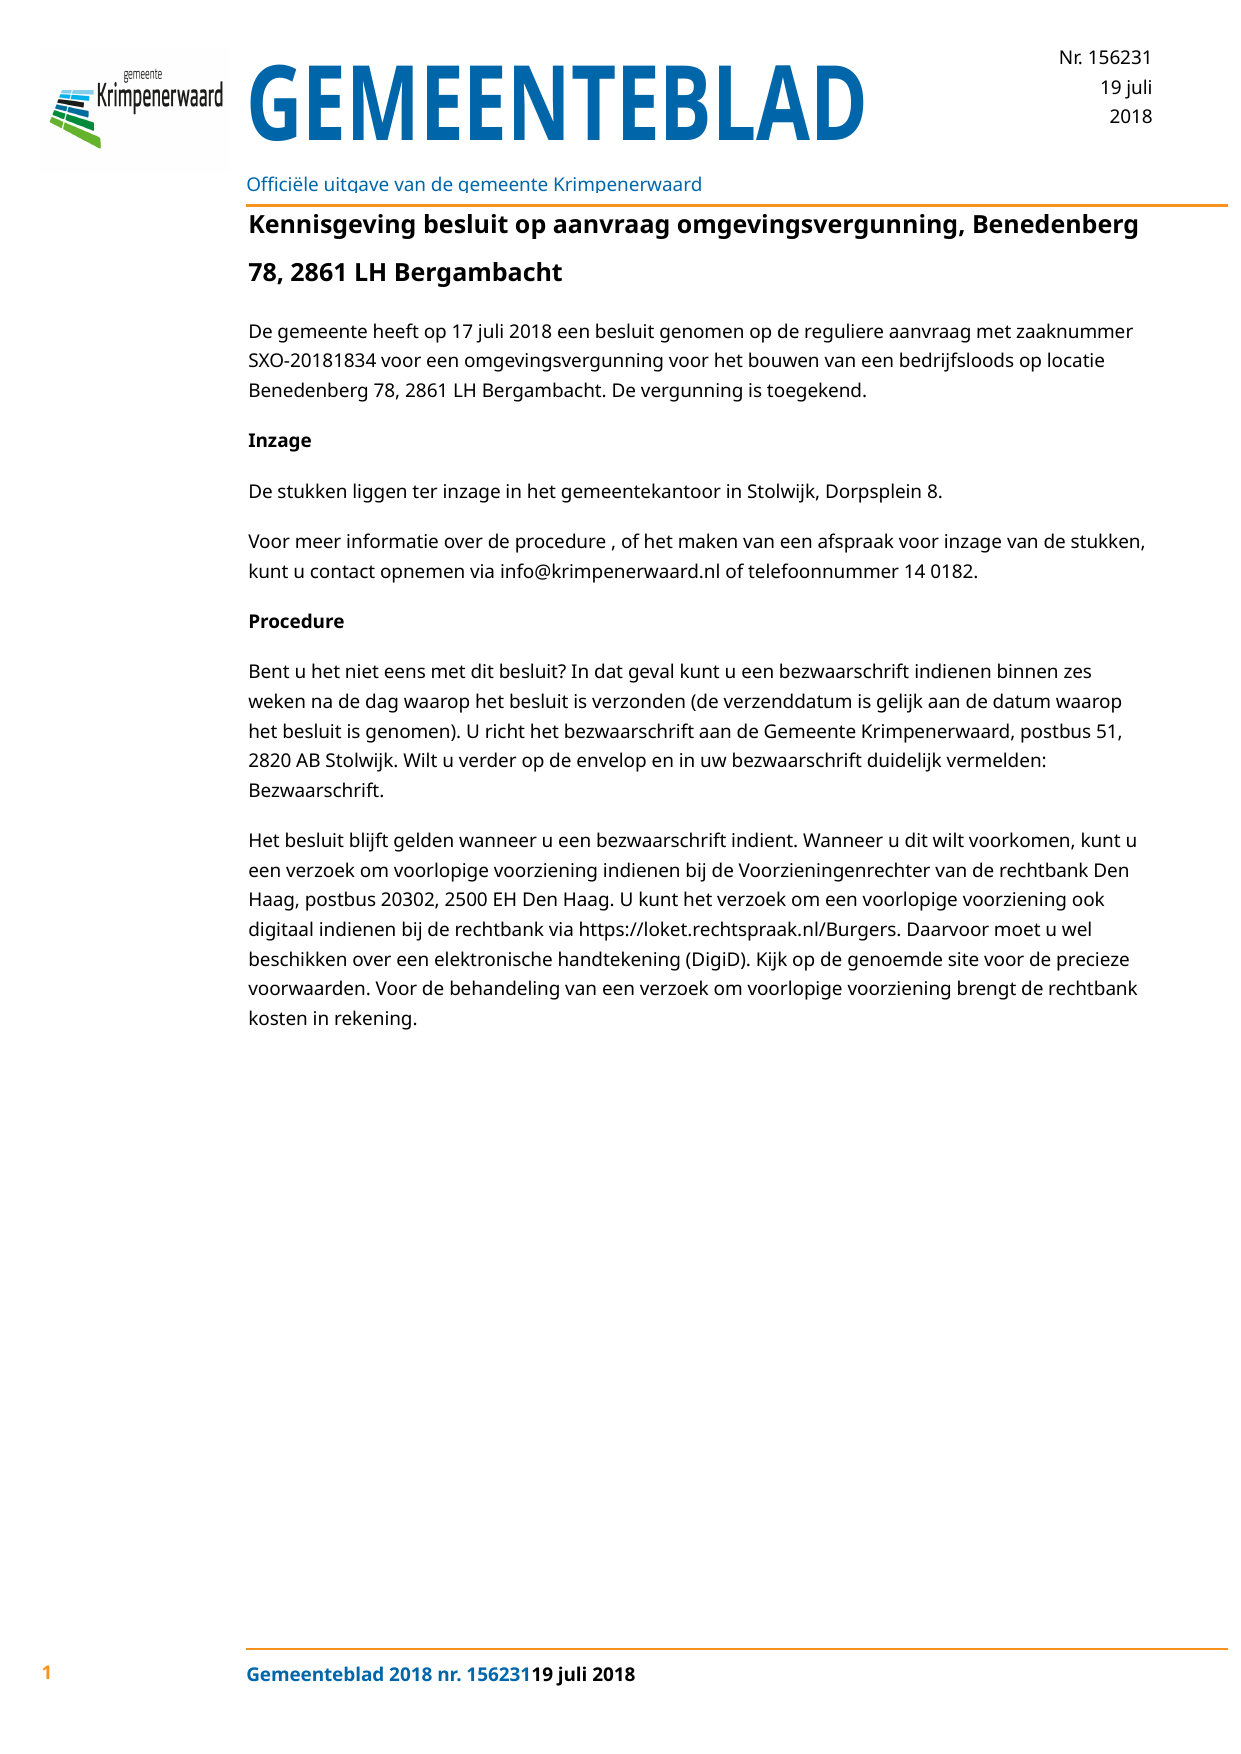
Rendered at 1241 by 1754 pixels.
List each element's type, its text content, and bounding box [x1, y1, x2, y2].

text Kennisgeving besluit op aanvraag omgevingsvergunning, Benedenberg 78, 2861 LH Bergambacht [248, 207, 1152, 288]
text Procedure [248, 608, 1152, 634]
text Inzage [248, 427, 1152, 453]
text Het besluit blijft gelden wanneer u een bezwaarschrift indient. Wanneer u dit wilt voorkomen, kunt u een verzoek om voorlopige voorziening indienen bij de Voorzieningenrechter van de rechtbank Den Haag, postbus 20302, 2500 EH Den Haag. U kunt het verzoek om een voorlopige voorziening ook digitaal indienen bij de rechtbank via https://loket.rechtspraak.nl/Burgers. Daarvoor moet u wel beschikken over een elektronische handtekening (DigiD). Kijk op de genoemde site voor de precieze voorwaarden. Voor de behandeling van een verzoek om voorlopige voorziening brengt de rechtbank kosten in rekening. [248, 827, 1152, 1031]
text De gemeente heeft op 17 juli 2018 een besluit genomen op de reguliere aanvraag met zaaknummer SXO-20181834 voor een omgevingsvergunning voor het bouwen van een bedrijfsloods op locatie Benedenberg 78, 2861 LH Bergambacht. De vergunning is toegekend. [248, 318, 1152, 403]
text Bent u het niet eens met dit besluit? In dat geval kunt u een bezwaarschrift indienen binnen zes weken na de dag waarop het besluit is verzonden (de verzenddatum is gelijk aan de datum waarop het besluit is genomen). U richt het bezwaarschrift aan de Gemeente Krimpenerwaard, postbus 51, 2820 AB Stolwijk. Wilt u verder op de envelop en in uw bezwaarschrift duidelijk vermelden: Bezwaarschrift. [248, 659, 1152, 803]
text De stukken liggen ter inzage in het gemeentekantoor in Stolwijk, Dorpsplein 8. [248, 478, 1152, 504]
picture [41, 47, 231, 172]
text Voor meer informatie over de procedure , of het maken van een afspraak voor inzage van de stukken, kunt u contact opnemen via info@krimpenerwaard.nl of telefoonnummer 14 0182. [248, 528, 1152, 584]
